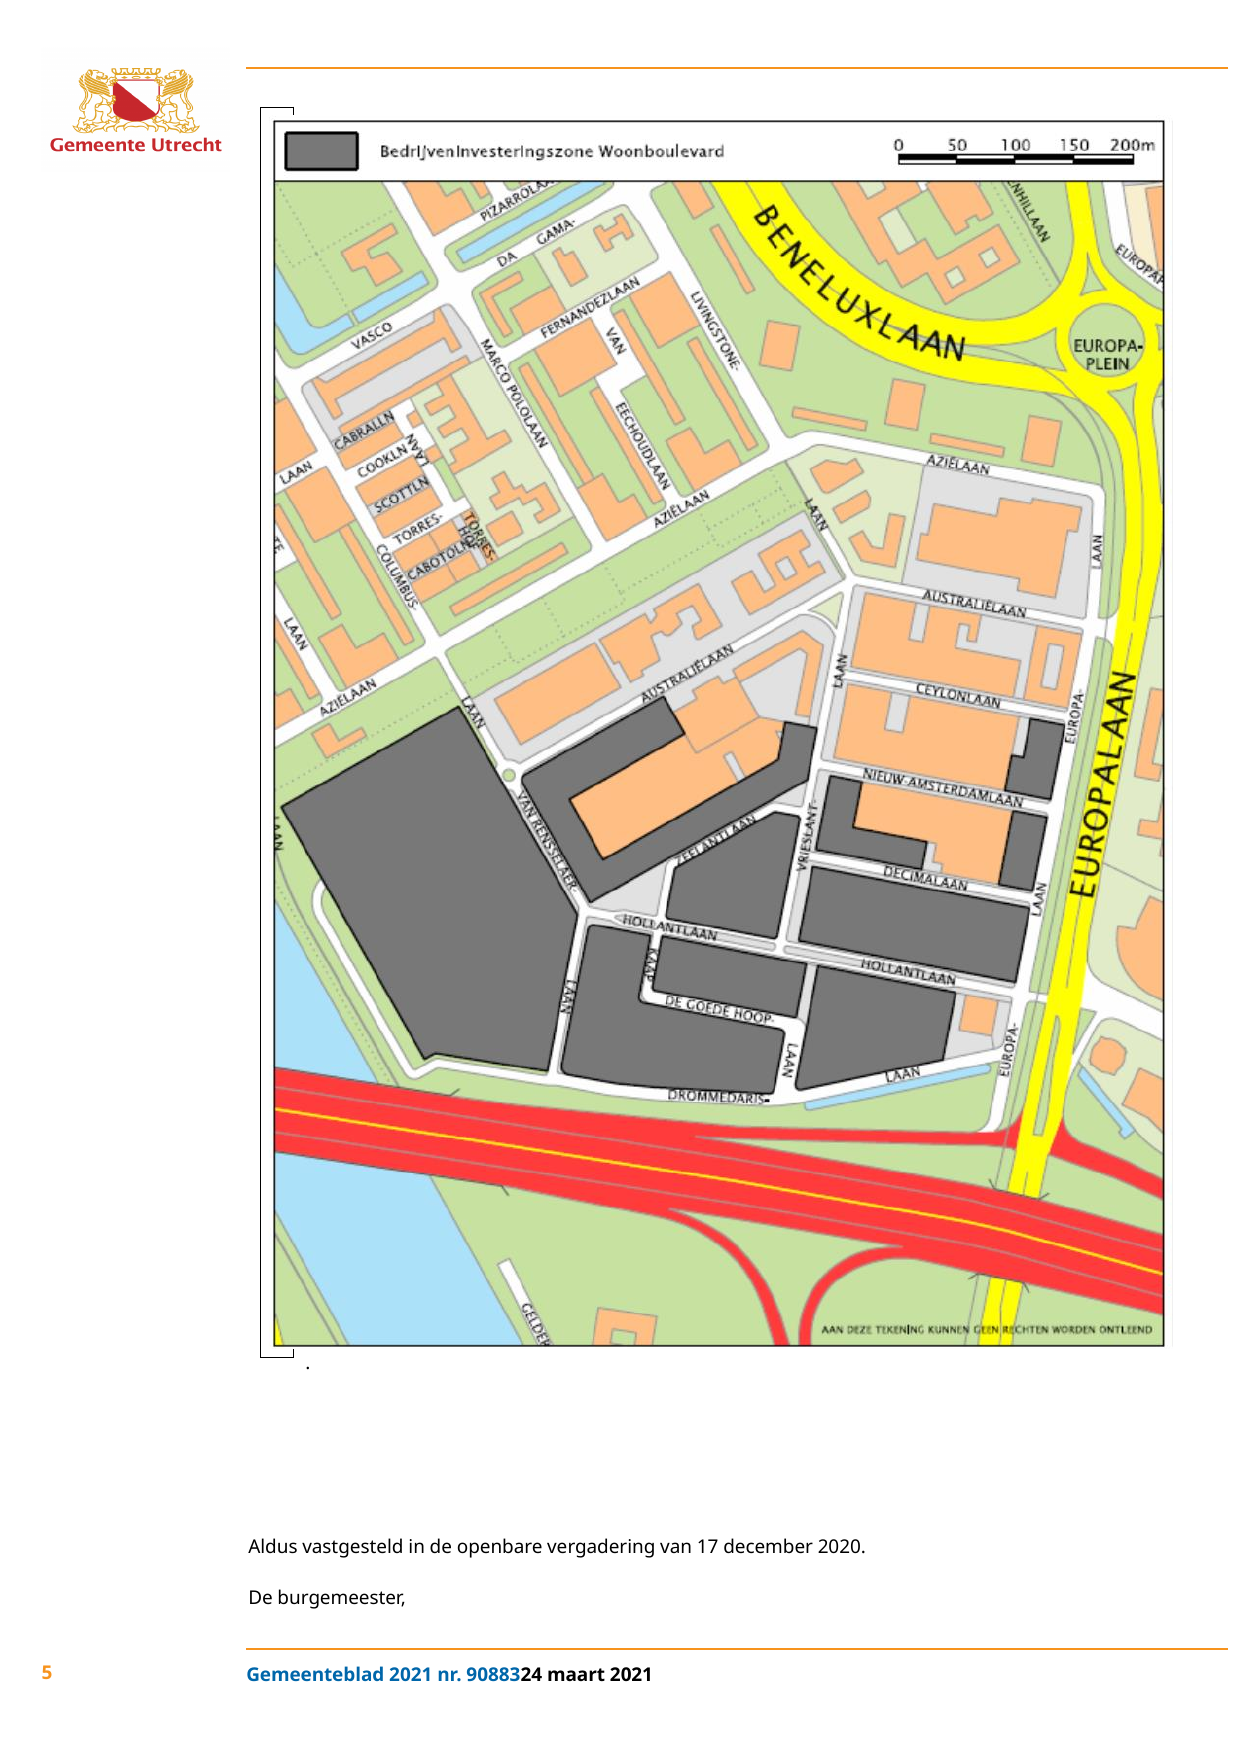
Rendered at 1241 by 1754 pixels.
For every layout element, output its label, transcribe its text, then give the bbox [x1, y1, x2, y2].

text Aldus vastgesteld in de openbare vergadering van 17 december 2020. [248, 1533, 1152, 1558]
picture [41, 47, 231, 172]
text De burgemeester, [248, 1584, 1152, 1610]
text . [248, 95, 1152, 1375]
picture [268, 115, 1173, 1349]
